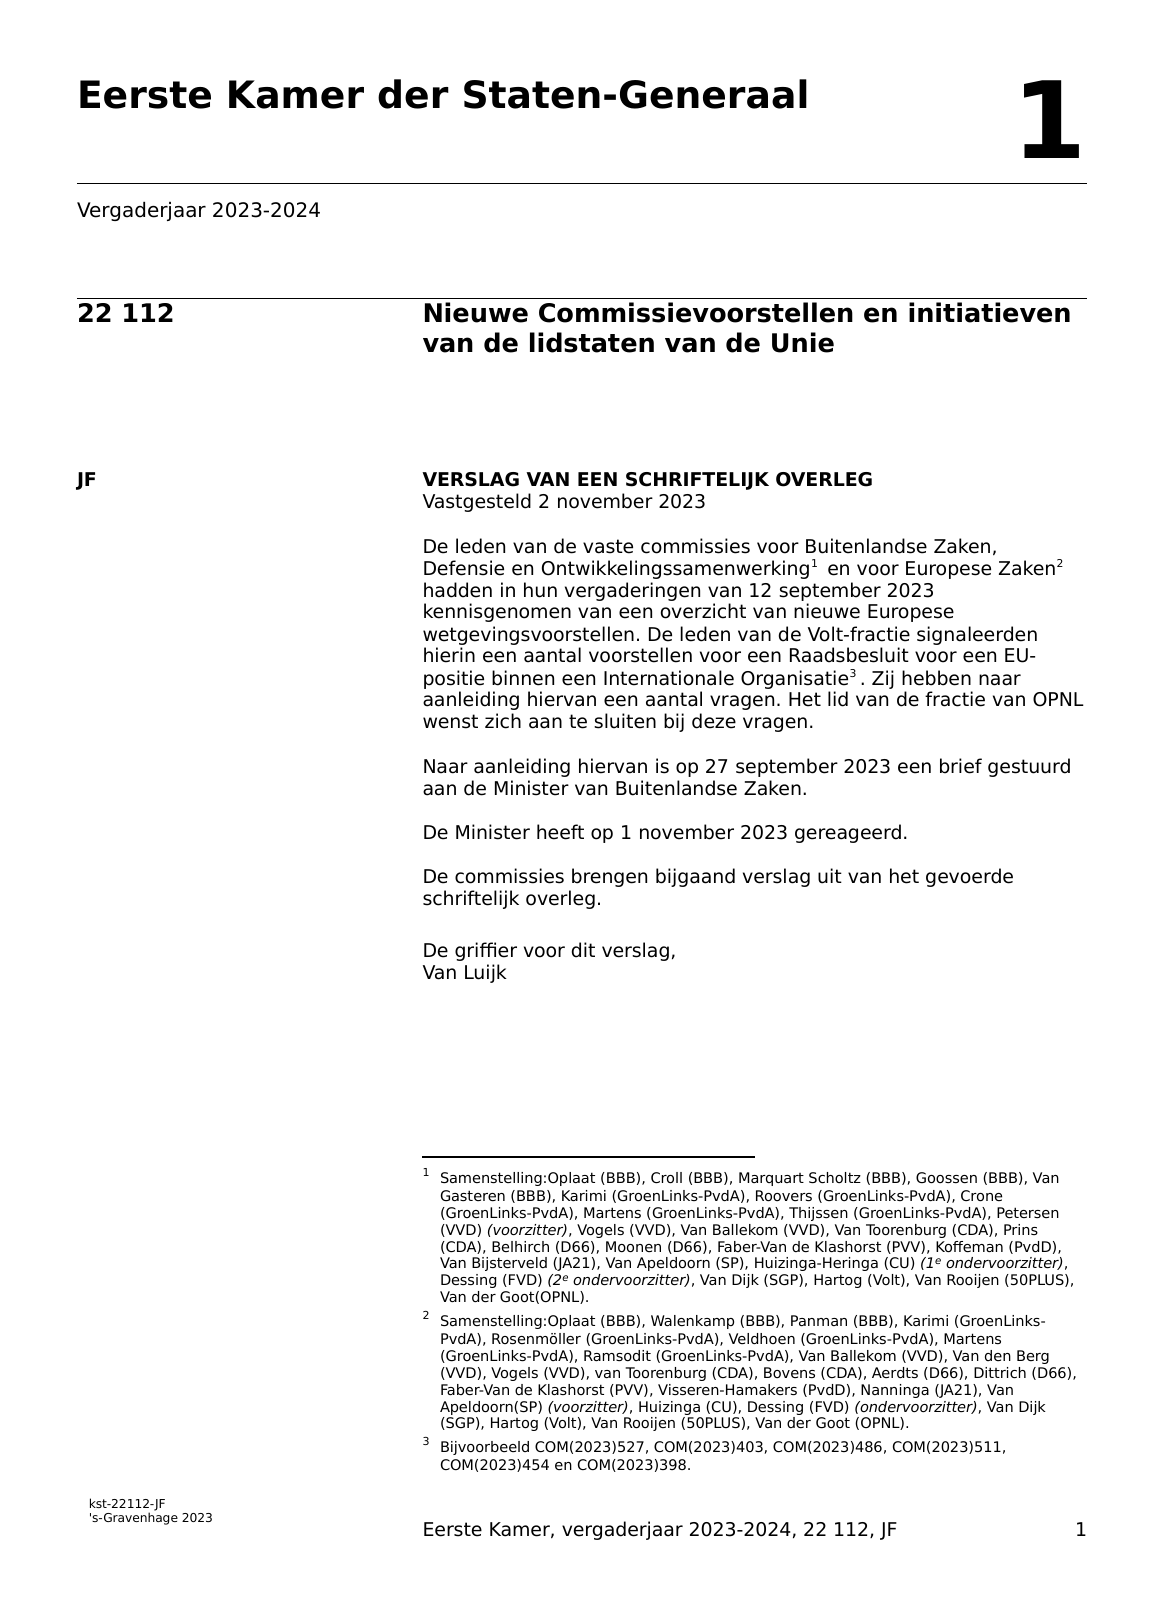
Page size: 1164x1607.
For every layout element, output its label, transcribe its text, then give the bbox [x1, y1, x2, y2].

text Vastgesteld 2 november 2023 [422, 491, 1087, 513]
table_header 1 [886, 59, 1087, 183]
subtitle JF VERSLAG VAN EEN SCHRIFTELIJK OVERLEG [77, 469, 1087, 491]
table_cell Vergaderjaar 2023-2024 [77, 184, 1087, 298]
text De leden van de vaste commissies voor Buitenlandse Zaken, Defensie en Ontwikkelingssamenwerking en voor Europese Zaken hadden in hun vergaderingen van 12 september 2023 kennisgenomen van een overzicht van nieuwe Europese wetgevingsvoorstellen. De leden van de Volt-fractie signaleerden hierin een aantal voorstellen voor een Raadsbesluit voor een EU-positie binnen een Internationale Organisatie. Zij hebben naar aanleiding hiervan een aantal vragen. Het lid van de fractie van OPNL wenst zich aan te sluiten bij deze vragen. [422, 536, 1087, 733]
text De griffier voor dit verslag, Van Luijk [422, 940, 1087, 984]
text Bijvoorbeeld COM(2023)527, COM(2023)403, COM(2023)486, COM(2023)511, COM(2023)454 en COM(2023)398. [422, 1435, 1087, 1474]
text 's-Gravenhage 2023 [88, 1511, 323, 1525]
subtitle 22 112 Nieuwe Commissievoorstellen en initiatieven van de lidstaten van de Unie [77, 299, 1087, 358]
text kst-22112-JF [88, 1497, 323, 1511]
text Naar aanleiding hiervan is op 27 september 2023 een brief gestuurd aan de Minister van Buitenlandse Zaken. [422, 756, 1087, 799]
table_header Eerste Kamer der Staten-Generaal [77, 59, 886, 183]
text De commissies brengen bijgaand verslag uit van het gevoerde schriftelijk overleg. [422, 866, 1087, 910]
text Samenstelling:Oplaat (BBB), Walenkamp (BBB), Panman (BBB), Karimi (GroenLinks-PvdA), Rosenmöller (GroenLinks-PvdA), Veldhoen (GroenLinks-PvdA), Martens (GroenLinks-PvdA), Ramsodit (GroenLinks-PvdA), Van Ballekom (VVD), Van den Berg (VVD), Vogels (VVD), van Toorenburg (CDA), Bovens (CDA), Aerdts (D66), Dittrich (D66), Faber-Van de Klashorst (PVV), Visseren-Hamakers (PvdD), Nanninga (JA21), Van Apeldoorn(SP) (voorzitter), Huizinga (CU), Dessing (FVD) (ondervoorzitter), Van Dijk (SGP), Hartog (Volt), Van Rooijen (50PLUS), Van der Goot (OPNL). [422, 1309, 1087, 1432]
text Samenstelling:Oplaat (BBB), Croll (BBB), Marquart Scholtz (BBB), Goossen (BBB), Van Gasteren (BBB), Karimi (GroenLinks-PvdA), Roovers (GroenLinks-PvdA), Crone (GroenLinks-PvdA), Martens (GroenLinks-PvdA), Thijssen (GroenLinks-PvdA), Petersen (VVD) (voorzitter), Vogels (VVD), Van Ballekom (VVD), Van Toorenburg (CDA), Prins (CDA), Belhirch (D66), Moonen (D66), Faber-Van de Klashorst (PVV), Koffeman (PvdD), Van Bijsterveld (JA21), Van Apeldoorn (SP), Huizinga-Heringa (CU) (1e ondervoorzitter), Dessing (FVD) (2e ondervoorzitter), Van Dijk (SGP), Hartog (Volt), Van Rooijen (50PLUS), Van der Goot(OPNL). [422, 1166, 1087, 1306]
text De Minister heeft op 1 november 2023 gereageerd. [422, 822, 1087, 844]
